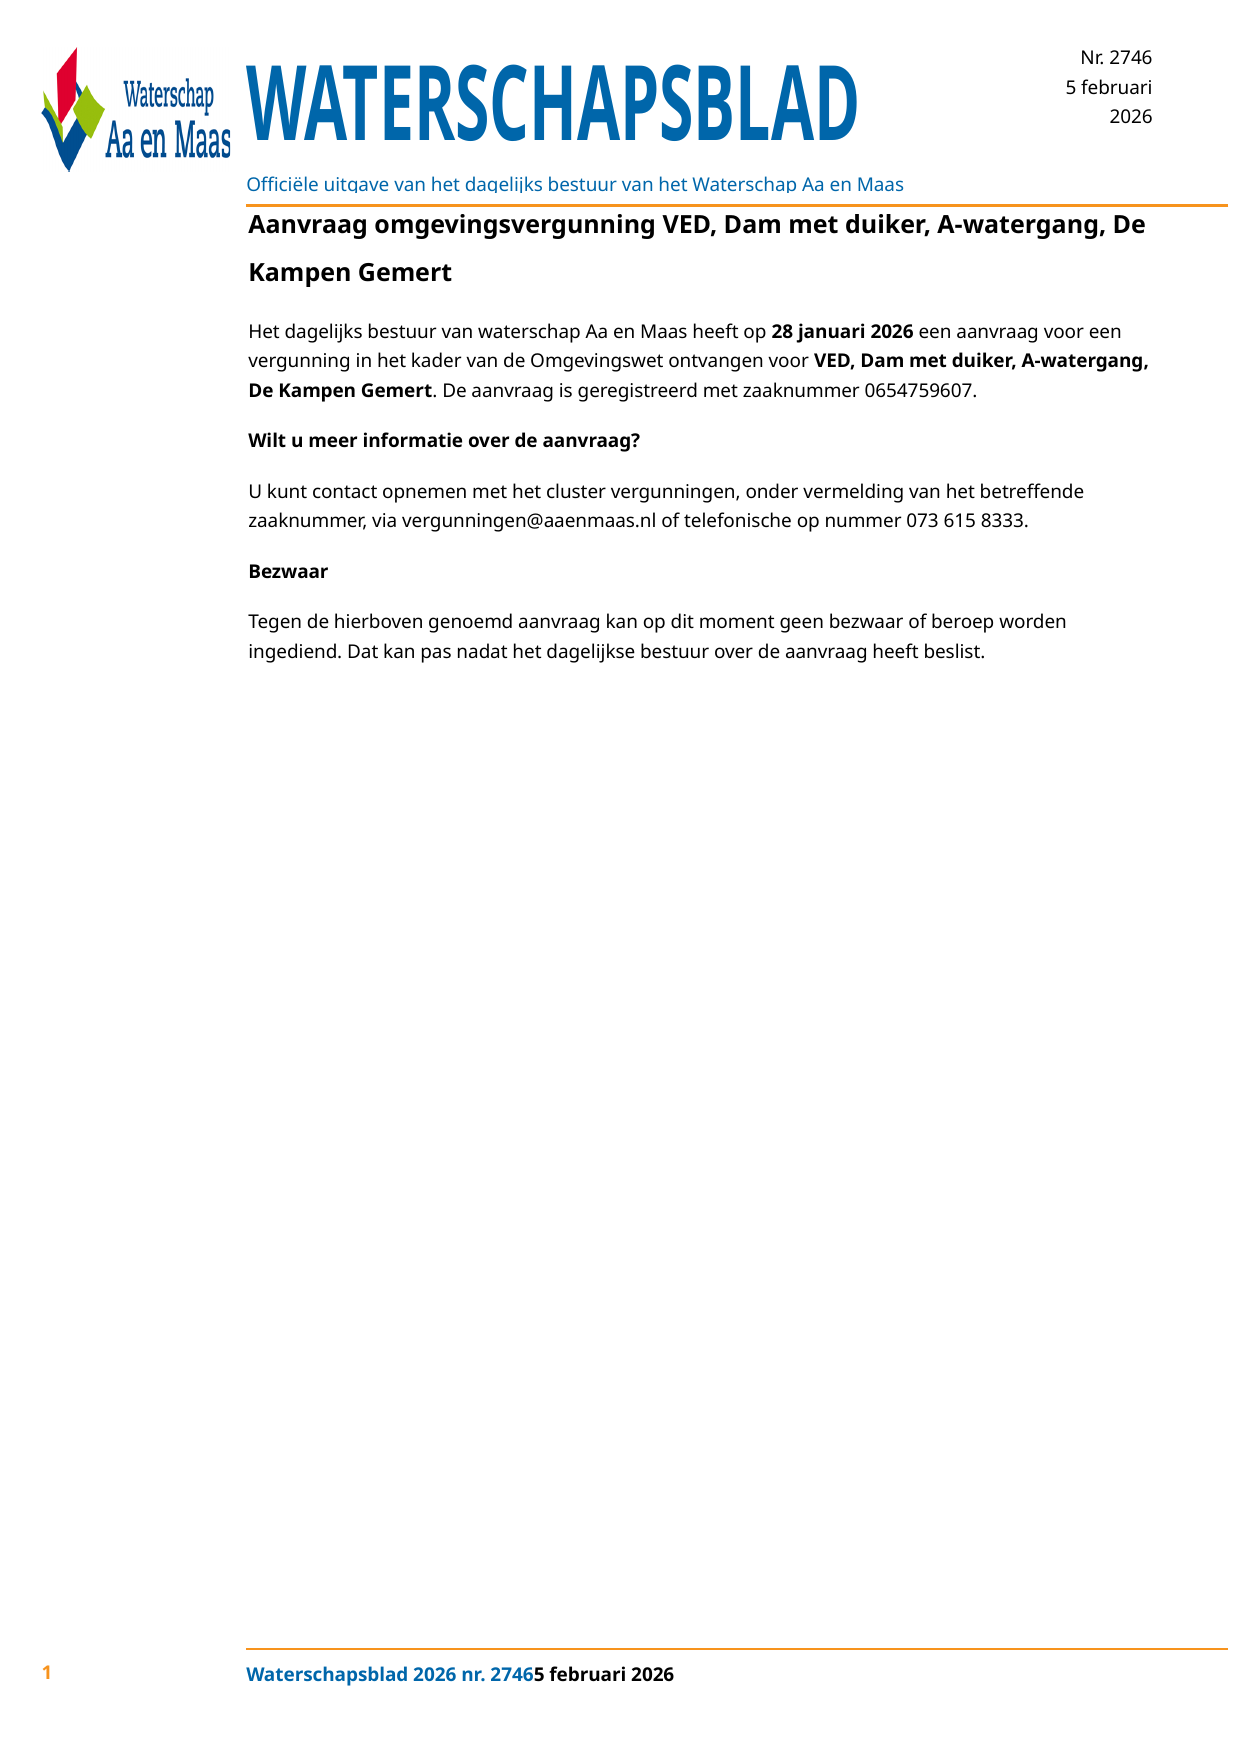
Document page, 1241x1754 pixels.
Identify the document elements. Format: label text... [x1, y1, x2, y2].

text Het dagelijks bestuur van waterschap Aa en Maas heeft op 28 januari 2026 een aanvraag voor een vergunning in het kader van de Omgevingswet ontvangen voor VED, Dam met duiker, A-watergang, De Kampen Gemert. De aanvraag is geregistreerd met zaaknummer 0654759607. [248, 318, 1152, 403]
text U kunt contact opnemen met het cluster vergunningen, onder vermelding van het betreffende zaaknummer, via vergunningen@aaenmaas.nl of telefonische op nummer 073 615 8333. [248, 478, 1152, 533]
text Tegen de hierboven genoemd aanvraag kan op dit moment geen bezwaar of beroep worden ingediend. Dat kan pas nadat het dagelijkse bestuur over de aanvraag heeft beslist. [248, 608, 1152, 664]
text Aanvraag omgevingsvergunning VED, Dam met duiker, A-watergang, De Kampen Gemert [248, 207, 1152, 288]
picture [41, 47, 231, 172]
text Wilt u meer informatie over de aanvraag? [248, 427, 1152, 453]
text Bezwaar [248, 558, 1152, 584]
